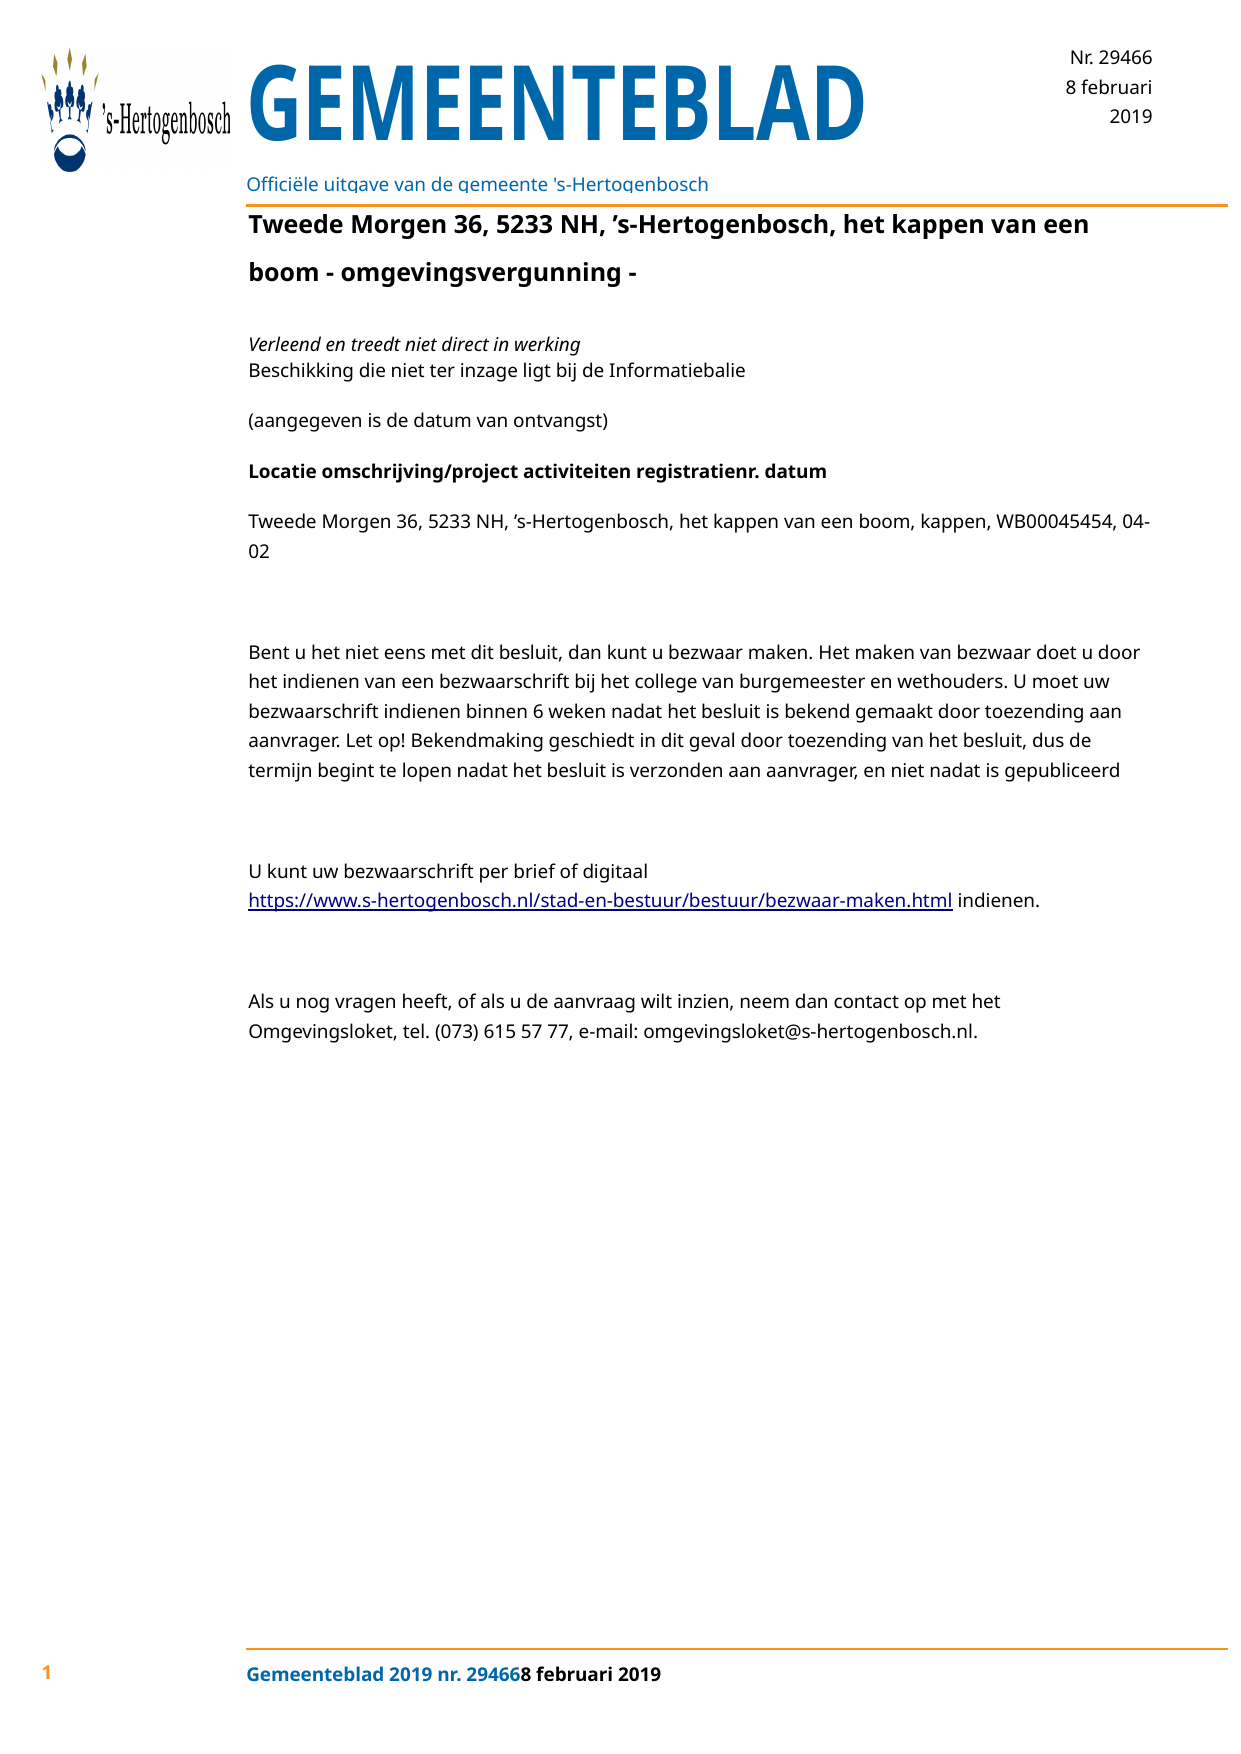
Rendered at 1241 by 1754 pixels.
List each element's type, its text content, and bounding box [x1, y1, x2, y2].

text Bent u het niet eens met dit besluit, dan kunt u bezwaar maken. Het maken van bezwaar doet u door het indienen van een bezwaarschrift bij het college van burgemeester en wethouders. U moet uw bezwaarschrift indienen binnen 6 weken nadat het besluit is bekend gemaakt door toezending aan aanvrager. Let op! Bekendmaking geschiedt in dit geval door toezending van het besluit, dus de termijn begint te lopen nadat het besluit is verzonden aan aanvrager, en niet nadat is gepubliceerd [248, 639, 1152, 783]
text Tweede Morgen 36, 5233 NH, ’s-Hertogenbosch, het kappen van een boom, kappen, WB00045454, 04-02 [248, 508, 1152, 564]
text U kunt uw bezwaarschrift per brief of digitaal https://www.s-hertogenbosch.nl/stad-en-bestuur/bestuur/bezwaar-maken.html indienen. [248, 858, 1152, 913]
text Locatie omschrijving/project activiteiten registratienr. datum [248, 458, 1152, 484]
text Beschikking die niet ter inzage ligt bij de Informatiebalie [248, 357, 1152, 383]
text Verleend en treedt niet direct in werking [248, 331, 1152, 357]
text Tweede Morgen 36, 5233 NH, ’s-Hertogenbosch, het kappen van een boom - omgevingsvergunning - [248, 207, 1152, 288]
text (aangegeven is de datum van ontvangst) [248, 408, 1152, 433]
picture [41, 47, 231, 172]
text Als u nog vragen heeft, of als u de aanvraag wilt inzien, neem dan contact op met het Omgevingsloket, tel. (073) 615 57 77, e-mail: omgevingsloket@s-hertogenbosch.nl. [248, 988, 1152, 1044]
